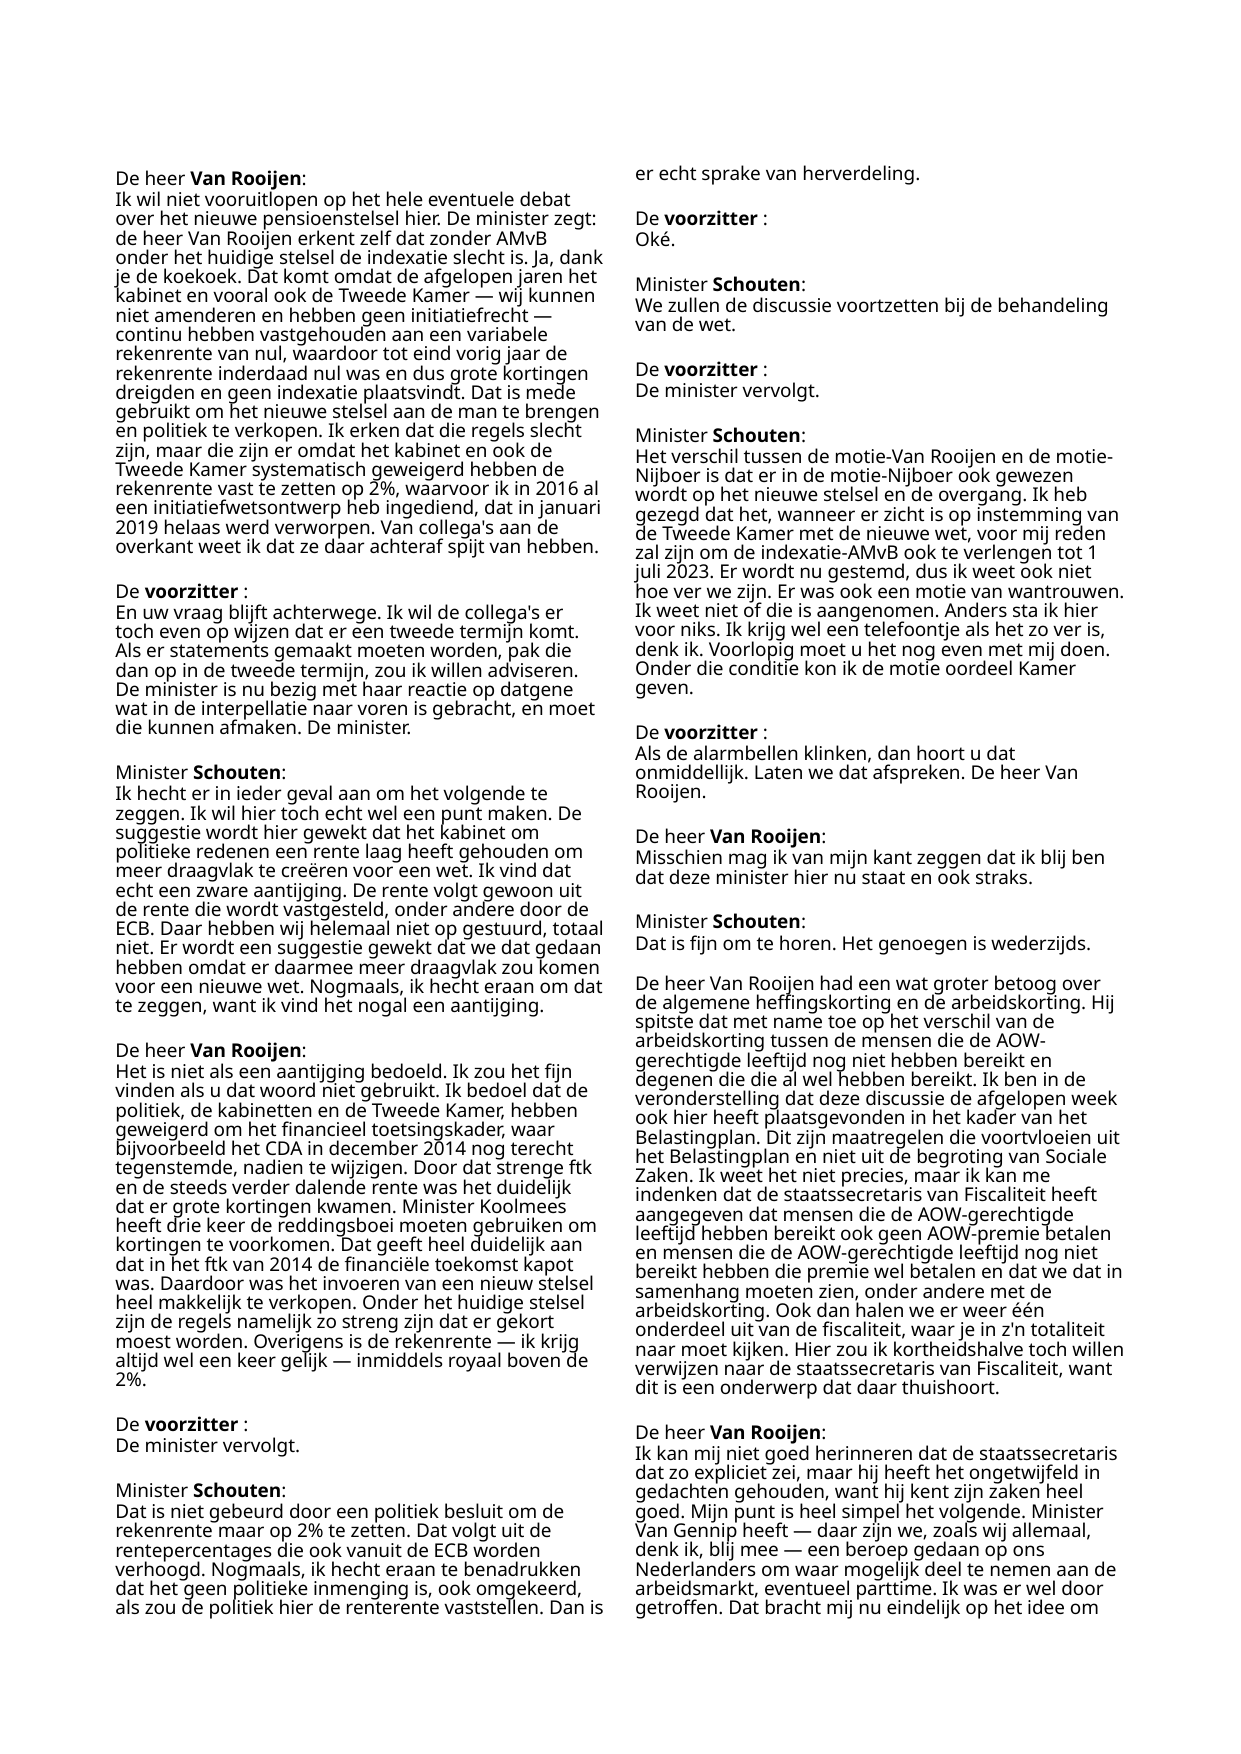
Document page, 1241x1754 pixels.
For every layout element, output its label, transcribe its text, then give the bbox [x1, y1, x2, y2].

text Misschien mag ik van mijn kant zeggen dat ik blij ben dat deze minister hier nu staat en ook straks. [635, 849, 1125, 888]
text Minister Schouten: [115, 1477, 605, 1503]
text De voorzitter : [635, 205, 1125, 231]
text Ik wil niet vooruitlopen op het hele eventuele debat over het nieuwe pensioenstelsel hier. De minister zegt: de heer Van Rooijen erkent zelf dat zonder AMvB onder het huidige stelsel de indexatie slecht is. Ja, dank je de koekoek. Dat komt omdat de afgelopen jaren het kabinet en vooral ook de Tweede Kamer — wij kunnen niet amenderen en hebben geen initiatiefrecht — continu hebben vastgehouden aan een variabele rekenrente van nul, waardoor tot eind vorig jaar de rekenrente inderdaad nul was en dus grote kortingen dreigden en geen indexatie plaatsvindt. Dat is mede gebruikt om het nieuwe stelsel aan de man te brengen en politiek te verkopen. Ik erken dat die regels slecht zijn, maar die zijn er omdat het kabinet en ook de Tweede Kamer systematisch geweigerd hebben de rekenrente vast te zetten op 2%, waarvoor ik in 2016 al een initiatiefwetsontwerp heb ingediend, dat in januari 2019 helaas werd verworpen. Van collega's aan de overkant weet ik dat ze daar achteraf spijt van hebben. [115, 191, 605, 557]
text En uw vraag blijft achterwege. Ik wil de collega's er toch even op wijzen dat er een tweede termijn komt. Als er statements gemaakt moeten worden, pak die dan op in de tweede termijn, zou ik willen adviseren. De minister is nu bezig met haar reactie op datgene wat in de interpellatie naar voren is gebracht, en moet die kunnen afmaken. De minister. [115, 604, 605, 739]
text De heer Van Rooijen had een wat groter betoog over de algemene heffingskorting en de arbeidskorting. Hij spitste dat met name toe op het verschil van de arbeidskorting tussen de mensen die de AOW-gerechtigde leeftijd nog niet hebben bereikt en degenen die die al wel hebben bereikt. Ik ben in de veronderstelling dat deze discussie de afgelopen week ook hier heeft plaatsgevonden in het kader van het Belastingplan. Dit zijn maatregelen die voortvloeien uit het Belastingplan en niet uit de begroting van Sociale Zaken. Ik weet het niet precies, maar ik kan me indenken dat de staatssecretaris van Fiscaliteit heeft aangegeven dat mensen die de AOW-gerechtigde leeftijd hebben bereikt ook geen AOW-premie betalen en mensen die de AOW-gerechtigde leeftijd nog niet bereikt hebben die premie wel betalen en dat we dat in samenhang moeten zien, onder andere met de arbeidskorting. Ook dan halen we er weer één onderdeel uit van de fiscaliteit, waar je in z'n totaliteit naar moet kijken. Hier zou ik kortheidshalve toch willen verwijzen naar de staatssecretaris van Fiscaliteit, want dit is een onderwerp dat daar thuishoort. [635, 974, 1125, 1398]
text De heer Van Rooijen: [635, 1419, 1125, 1445]
text Het verschil tussen de motie-Van Rooijen en de motie-Nijboer is dat er in de motie-Nijboer ook gewezen wordt op het nieuwe stelsel en de overgang. Ik heb gezegd dat het, wanneer er zicht is op instemming van de Tweede Kamer met de nieuwe wet, voor mij reden zal zijn om de indexatie-AMvB ook te verlengen tot 1 juli 2023. Er wordt nu gestemd, dus ik weet ook niet hoe ver we zijn. Er was ook een motie van wantrouwen. Ik weet niet of die is aangenomen. Anders sta ik hier voor niks. Ik krijg wel een telefoontje als het zo ver is, denk ik. Voorlopig moet u het nog even met mij doen. Onder die conditie kon ik de motie oordeel Kamer geven. [635, 448, 1125, 698]
text Dat is fijn om te horen. Het genoegen is wederzijds. [635, 934, 1125, 954]
text De minister vervolgt. [115, 1437, 605, 1456]
text De voorzitter : [635, 356, 1125, 382]
text De heer Van Rooijen: [115, 165, 605, 191]
text De voorzitter : [635, 719, 1125, 745]
text Ik kan mij niet goed herinneren dat de staatssecretaris dat zo expliciet zei, maar hij heeft het ongetwijfeld in gedachten gehouden, want hij kent zijn zaken heel goed. Mijn punt is heel simpel het volgende. Minister Van Gennip heeft — daar zijn we, zoals wij allemaal, denk ik, blij mee — een beroep gedaan op ons Nederlanders om waar mogelijk deel te nemen aan de arbeidsmarkt, eventueel parttime. Ik was er wel door getroffen. Dat bracht mij nu eindelijk op het idee om [635, 1445, 1125, 1618]
text Als de alarmbellen klinken, dan hoort u dat onmiddellijk. Laten we dat afspreken. De heer Van Rooijen. [635, 745, 1125, 803]
text Ik hecht er in ieder geval aan om het volgende te zeggen. Ik wil hier toch echt wel een punt maken. De suggestie wordt hier gewekt dat het kabinet om politieke redenen een rente laag heeft gehouden om meer draagvlak te creëren voor een wet. Ik vind dat echt een zware aantijging. De rente volgt gewoon uit de rente die wordt vastgesteld, onder andere door de ECB. Daar hebben wij helemaal niet op gestuurd, totaal niet. Er wordt een suggestie gewekt dat we dat gedaan hebben omdat er daarmee meer draagvlak zou komen voor een nieuwe wet. Nogmaals, ik hecht eraan om dat te zeggen, want ik vind het nogal een aantijging. [115, 785, 605, 1016]
text Dat is niet gebeurd door een politiek besluit om de rekenrente maar op 2% te zetten. Dat volgt uit de rentepercentages die ook vanuit de ECB worden verhoogd. Nogmaals, ik hecht eraan te benadrukken dat het geen politieke inmenging is, ook omgekeerd, als zou de politiek hier de renterente vaststellen. Dan is [115, 1503, 605, 1619]
text Minister Schouten: [635, 422, 1125, 448]
text We zullen de discussie voortzetten bij de behandeling van de wet. [635, 297, 1125, 336]
text De voorzitter : [115, 1411, 605, 1437]
text De heer Van Rooijen: [635, 824, 1125, 849]
text Minister Schouten: [635, 909, 1125, 934]
text er echt sprake van herverdeling. [635, 165, 1125, 184]
text De heer Van Rooijen: [115, 1037, 605, 1063]
text Minister Schouten: [115, 759, 605, 785]
text De minister vervolgt. [635, 382, 1125, 401]
text De voorzitter : [115, 578, 605, 604]
text Het is niet als een aantijging bedoeld. Ik zou het fijn vinden als u dat woord niet gebruikt. Ik bedoel dat de politiek, de kabinetten en de Tweede Kamer, hebben geweigerd om het financieel toetsingskader, waar bijvoorbeeld het CDA in december 2014 nog terecht tegenstemde, nadien te wijzigen. Door dat strenge ftk en de steeds verder dalende rente was het duidelijk dat er grote kortingen kwamen. Minister Koolmees heeft drie keer de reddingsboei moeten gebruiken om kortingen te voorkomen. Dat geeft heel duidelijk aan dat in het ftk van 2014 de financiële toekomst kapot was. Daardoor was het invoeren van een nieuw stelsel heel makkelijk te verkopen. Onder het huidige stelsel zijn de regels namelijk zo streng zijn dat er gekort moest worden. Overigens is de rekenrente — ik krijg altijd wel een keer gelijk — inmiddels royaal boven de 2%. [115, 1063, 605, 1391]
text Oké. [635, 231, 1125, 250]
text Minister Schouten: [635, 271, 1125, 297]
